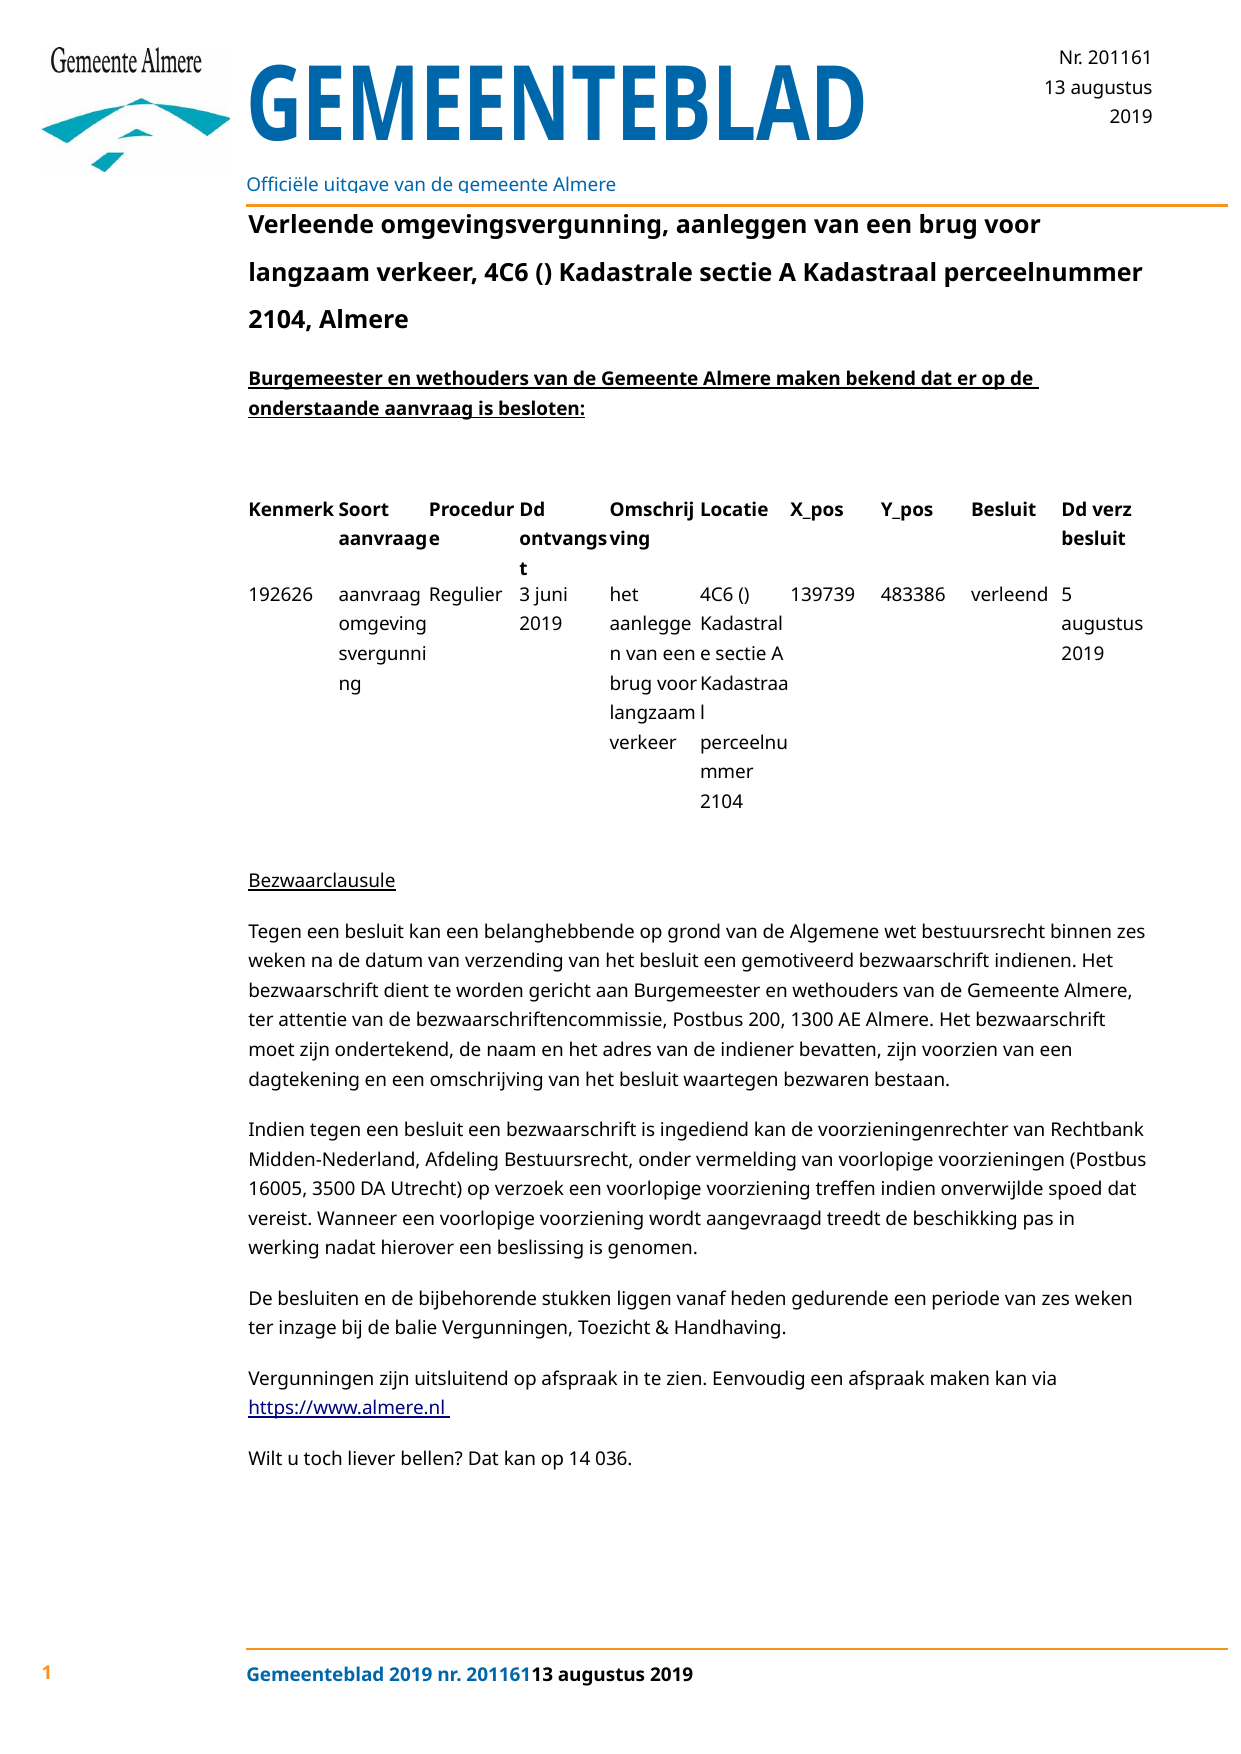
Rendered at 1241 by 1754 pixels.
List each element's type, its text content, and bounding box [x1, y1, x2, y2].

table_header Besluit [971, 496, 1061, 581]
table_cell 192626 [248, 581, 338, 814]
text Burgemeester en wethouders van de Gemeente Almere maken bekend dat er op de onderstaande aanvraag is besloten: [248, 366, 1152, 421]
text Bezwaarclausule [248, 867, 1152, 893]
table_header Omschrijving [609, 496, 700, 581]
table_header Y_pos [881, 496, 971, 581]
table_cell Regulier [429, 581, 519, 814]
table_cell 4C6 () Kadastrale sectie A Kadastraal perceelnummer 2104 [700, 581, 790, 814]
text Tegen een besluit kan een belanghebbende op grond van de Algemene wet bestuursrecht binnen zes weken na de datum van verzending van het besluit een gemotiveerd bezwaarschrift indienen. Het bezwaarschrift dient te worden gericht aan Burgemeester en wethouders van de Gemeente Almere, ter attentie van de bezwaarschriftencommissie, Postbus 200, 1300 AE Almere. Het bezwaarschrift moet zijn ondertekend, de naam en het adres van de indiener bevatten, zijn voorzien van een dagtekening en een omschrijving van het besluit waartegen bezwaren bestaan. [248, 918, 1152, 1091]
table_header Kenmerk [248, 496, 338, 581]
table_cell 483386 [881, 581, 971, 814]
table_header Soort aanvraag [338, 496, 429, 581]
text Wilt u toch liever bellen? Dat kan op 14 036. [248, 1445, 1152, 1471]
picture [41, 47, 231, 172]
text Verleende omgevingsvergunning, aanleggen van een brug voor langzaam verkeer, 4C6 () Kadastrale sectie A Kadastraal perceelnummer 2104, Almere [248, 207, 1152, 336]
text De besluiten en de bijbehorende stukken liggen vanaf heden gedurende een periode van zes weken ter inzage bij de balie Vergunningen, Toezicht & Handhaving. [248, 1285, 1152, 1340]
table_header Locatie [700, 496, 790, 581]
table_header Dd verz besluit [1061, 496, 1152, 581]
table_cell het aanleggen van een brug voor langzaam verkeer [609, 581, 700, 814]
table_cell 139739 [790, 581, 881, 814]
table_cell verleend [971, 581, 1061, 814]
table_cell 3 juni 2019 [519, 581, 609, 814]
text Vergunningen zijn uitsluitend op afspraak in te zien. Eenvoudig een afspraak maken kan via https://www.almere.nl [248, 1365, 1152, 1420]
table_header Procedure [429, 496, 519, 581]
table_header X_pos [790, 496, 881, 581]
table_cell 5 augustus 2019 [1061, 581, 1152, 814]
text Indien tegen een besluit een bezwaarschrift is ingediend kan de voorzieningenrechter van Rechtbank Midden-Nederland, Afdeling Bestuursrecht, onder vermelding van voorlopige voorzieningen (Postbus 16005, 3500 DA Utrecht) op verzoek een voorlopige voorziening treffen indien onverwijlde spoed dat vereist. Wanneer een voorlopige voorziening wordt aangevraagd treedt de beschikking pas in werking nadat hierover een beslissing is genomen. [248, 1116, 1152, 1260]
table_cell aanvraag omgevingsvergunning [338, 581, 429, 814]
table_header Dd ontvangst [519, 496, 609, 581]
